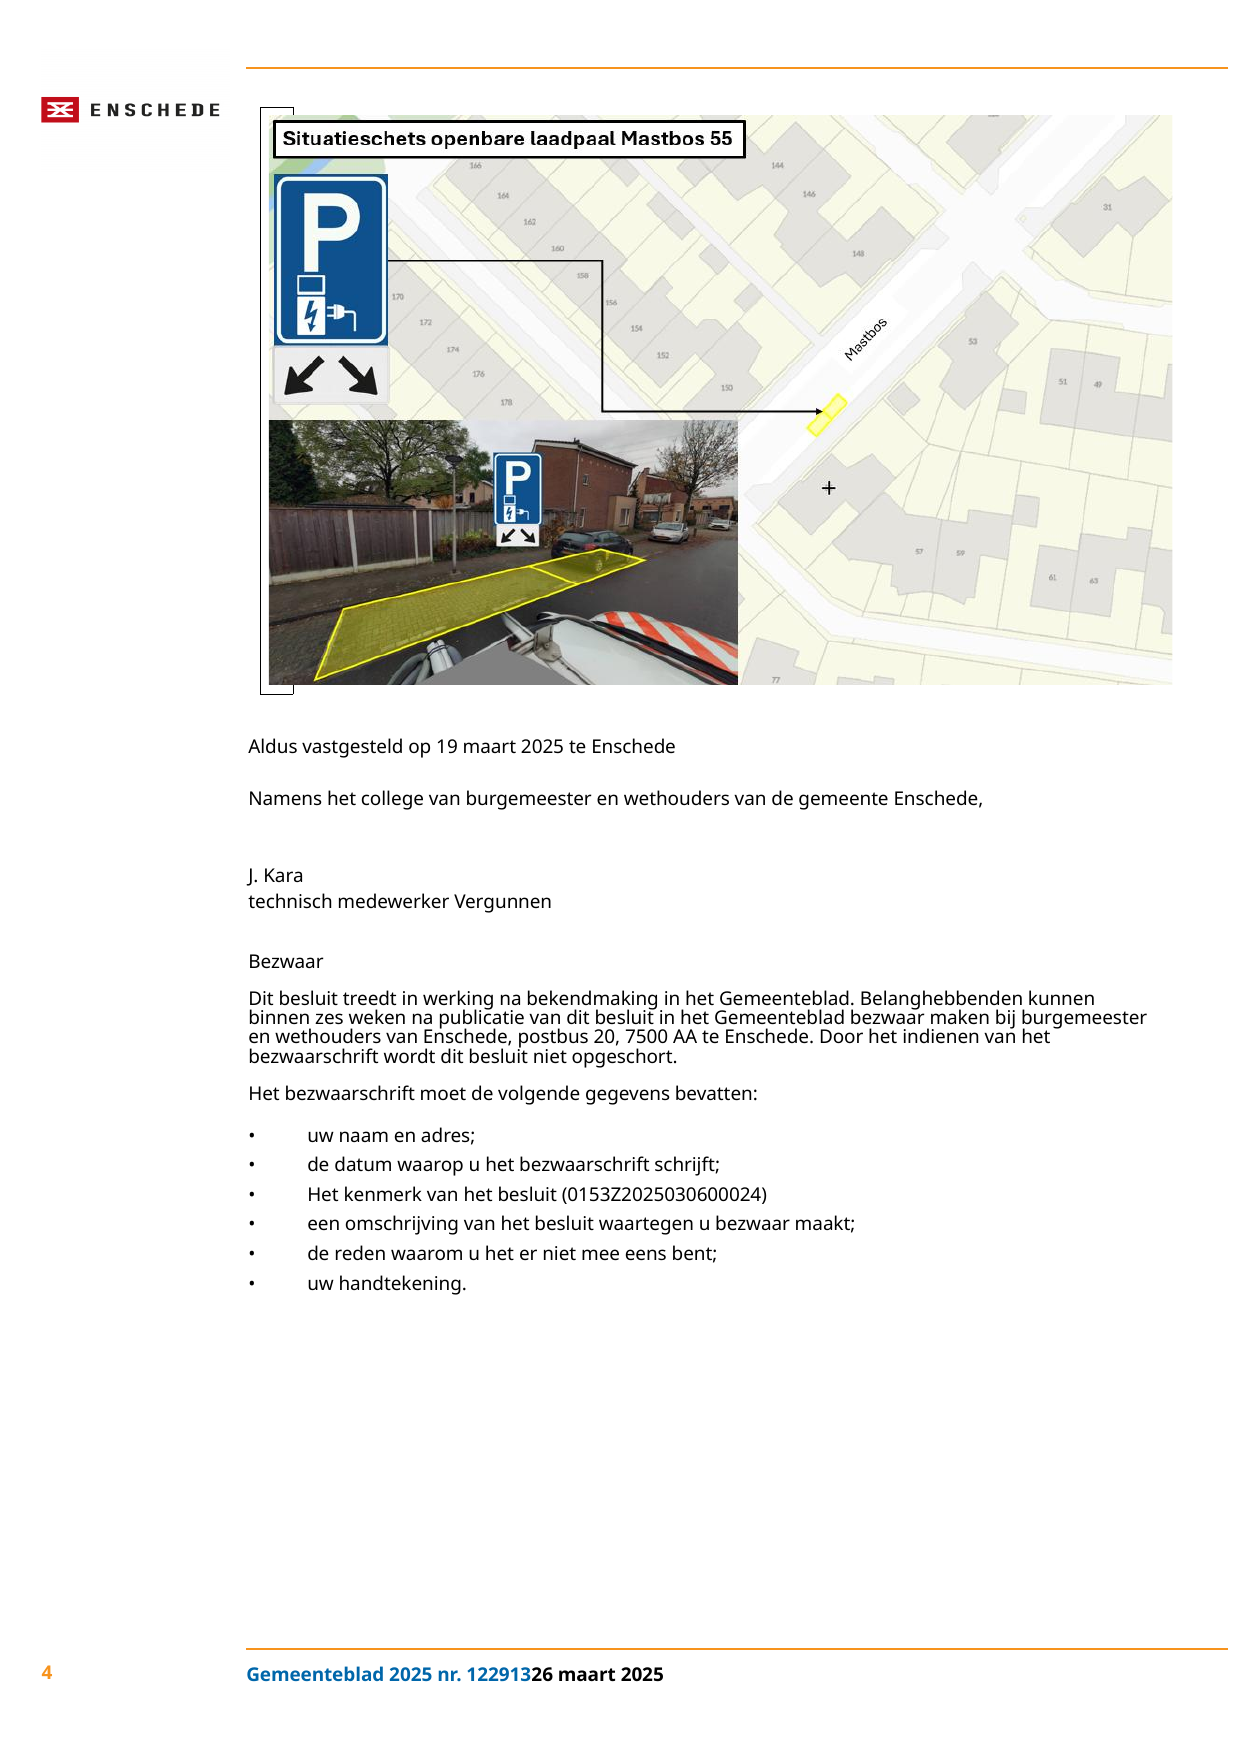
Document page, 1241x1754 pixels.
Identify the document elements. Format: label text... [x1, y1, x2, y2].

list de reden waarom u het er niet mee eens bent; [248, 1240, 1152, 1266]
list de datum waarop u het bezwaarschrift schrijft; [248, 1151, 1152, 1177]
list Het kenmerk van het besluit (0153Z2025030600024) [248, 1181, 1152, 1207]
text Aldus vastgesteld op 19 maart 2025 te Enschede [248, 733, 1152, 759]
text Het bezwaarschrift moet de volgende gegevens bevatten: [248, 1085, 1152, 1104]
text Namens het college van burgemeester en wethouders van de gemeente Enschede, [248, 785, 1152, 811]
text technisch medewerker Vergunnen [248, 888, 1152, 914]
list uw handtekening. [248, 1270, 1152, 1295]
text Bezwaar [248, 953, 1152, 972]
text J. Kara [248, 862, 1152, 888]
text Dit besluit treedt in werking na bekendmaking in het Gemeenteblad. Belanghebbenden kunnen binnen zes weken na publicatie van dit besluit in het Gemeenteblad bezwaar maken bij burgemeester en wethouders van Enschede, postbus 20, 7500 AA te Enschede. Door het indienen van het bezwaarschrift wordt dit besluit niet opgeschort. [248, 990, 1152, 1067]
list uw naam en adres; [248, 1122, 1152, 1147]
picture [41, 47, 231, 172]
picture [268, 115, 1173, 685]
list een omschrijving van het besluit waartegen u bezwaar maakt; [248, 1211, 1152, 1236]
